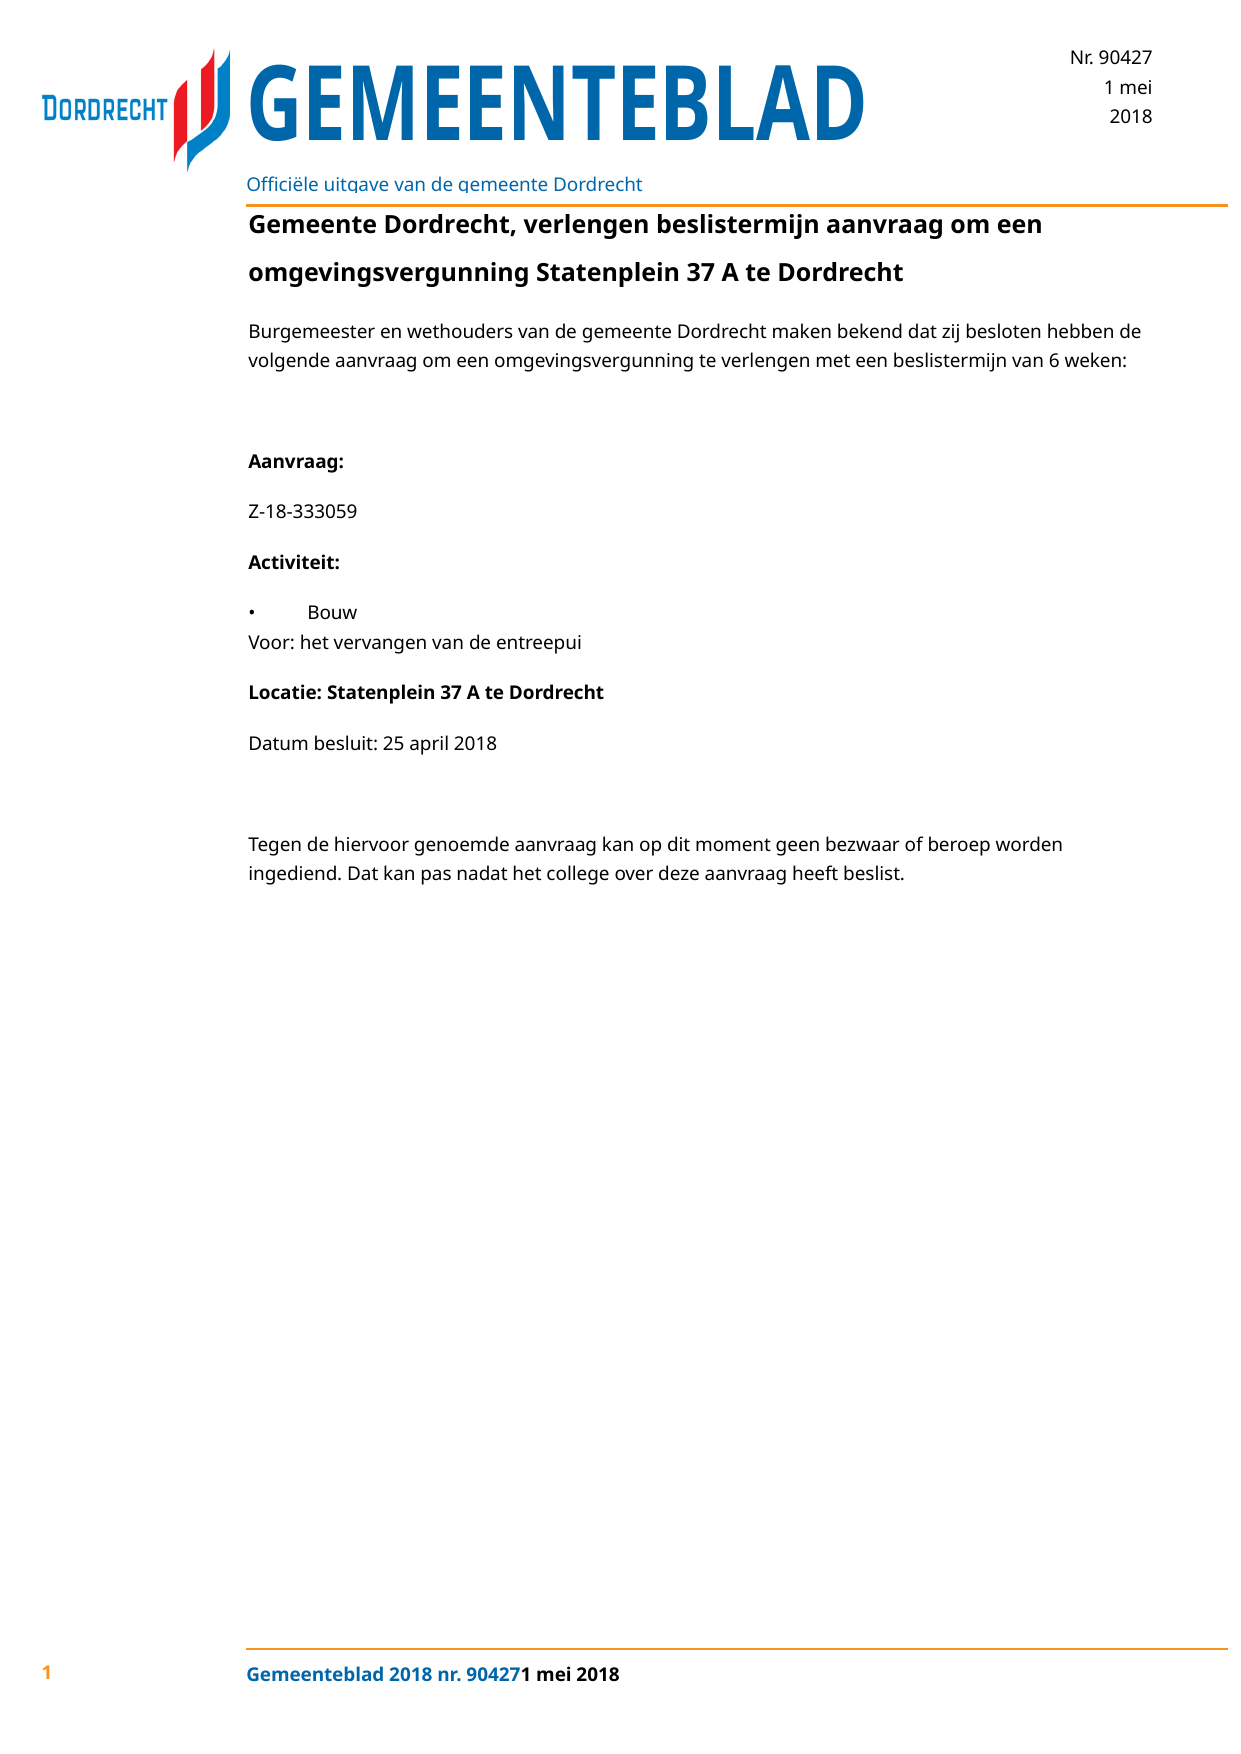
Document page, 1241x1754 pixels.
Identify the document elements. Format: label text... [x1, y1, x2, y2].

picture [41, 47, 231, 172]
text Locatie: Statenplein 37 A te Dordrecht [248, 679, 1152, 705]
text Activiteit: [248, 549, 1152, 575]
text Tegen de hiervoor genoemde aanvraag kan op dit moment geen bezwaar of beroep worden ingediend. Dat kan pas nadat het college over deze aanvraag heeft beslist. [248, 831, 1152, 886]
text Z-18-333059 [248, 499, 1152, 524]
text Burgemeester en wethouders van de gemeente Dordrecht maken bekend dat zij besloten hebben de volgende aanvraag om een omgevingsvergunning te verlengen met een beslistermijn van 6 weken: [248, 318, 1152, 373]
text Voor: het vervangen van de entreepui [248, 629, 1152, 655]
list Bouw [248, 599, 1152, 625]
text Datum besluit: 25 april 2018 [248, 730, 1152, 756]
text Aanvraag: [248, 448, 1152, 474]
text Gemeente Dordrecht, verlengen beslistermijn aanvraag om een omgevingsvergunning Statenplein 37 A te Dordrecht [248, 207, 1152, 288]
